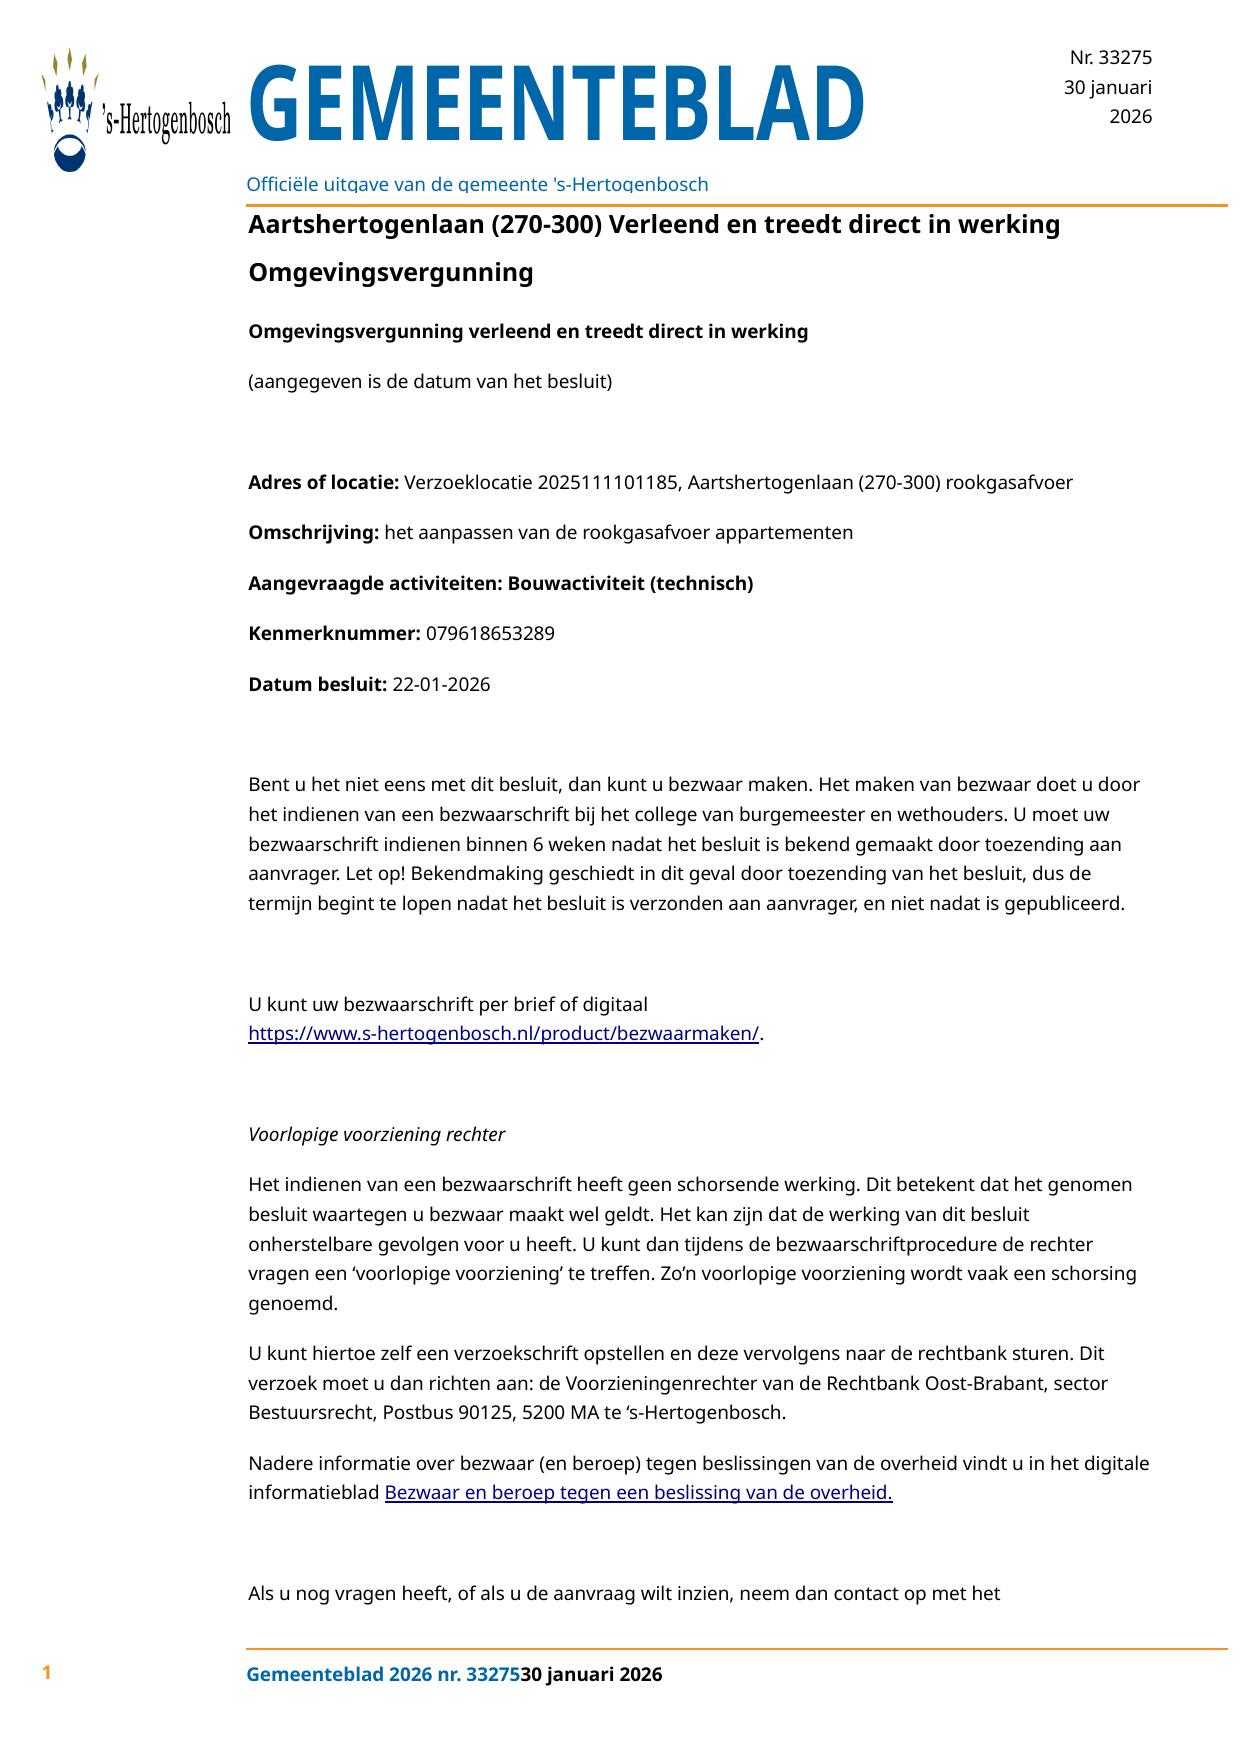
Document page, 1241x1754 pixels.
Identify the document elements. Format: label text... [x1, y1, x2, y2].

text Aangevraagde activiteiten: Bouwactiviteit (technisch) [248, 570, 1152, 596]
text Het indienen van een bezwaarschrift heeft geen schorsende werking. Dit betekent dat het genomen besluit waartegen u bezwaar maakt wel geldt. Het kan zijn dat de werking van dit besluit onherstelbare gevolgen voor u heeft. U kunt dan tijdens de bezwaarschriftprocedure de rechter vragen een ‘voorlopige voorziening’ te treffen. Zo’n voorlopige voorziening wordt vaak een schorsing genoemd. [248, 1172, 1152, 1316]
text Adres of locatie: Verzoeklocatie 2025111101185, Aartshertogenlaan (270-300) rookgasafvoer [248, 469, 1152, 495]
text Omschrijving: het aanpassen van de rookgasafvoer appartementen [248, 519, 1152, 545]
text U kunt hiertoe zelf een verzoekschrift opstellen en deze vervolgens naar de rechtbank sturen. Dit verzoek moet u dan richten aan: de Voorzieningenrechter van de Rechtbank Oost-Brabant, sector Bestuursrecht, Postbus 90125, 5200 MA te ‘s-Hertogenbosch. [248, 1340, 1152, 1425]
text Bent u het niet eens met dit besluit, dan kunt u bezwaar maken. Het maken van bezwaar doet u door het indienen van een bezwaarschrift bij het college van burgemeester en wethouders. U moet uw bezwaarschrift indienen binnen 6 weken nadat het besluit is bekend gemaakt door toezending aan aanvrager. Let op! Bekendmaking geschiedt in dit geval door toezending van het besluit, dus de termijn begint te lopen nadat het besluit is verzonden aan aanvrager, en niet nadat is gepubliceerd. [248, 772, 1152, 916]
text Als u nog vragen heeft, of als u de aanvraag wilt inzien, neem dan contact op met het [248, 1580, 1152, 1606]
text Aartshertogenlaan (270-300) Verleend en treedt direct in werking Omgevingsvergunning [248, 207, 1152, 288]
text Kenmerknummer: 079618653289 [248, 620, 1152, 646]
text Nadere informatie over bezwaar (en beroep) tegen beslissingen van de overheid vindt u in het digitale informatieblad Bezwaar en beroep tegen een beslissing van de overheid. [248, 1450, 1152, 1505]
picture [41, 47, 231, 172]
text U kunt uw bezwaarschrift per brief of digitaal https://www.s-hertogenbosch.nl/product/bezwaarmaken/. [248, 991, 1152, 1046]
text Voorlopige voorziening rechter [248, 1121, 1152, 1147]
text (aangegeven is de datum van het besluit) [248, 368, 1152, 394]
text Omgevingsvergunning verleend en treedt direct in werking [248, 318, 1152, 344]
text Datum besluit: 22-01-2026 [248, 671, 1152, 697]
